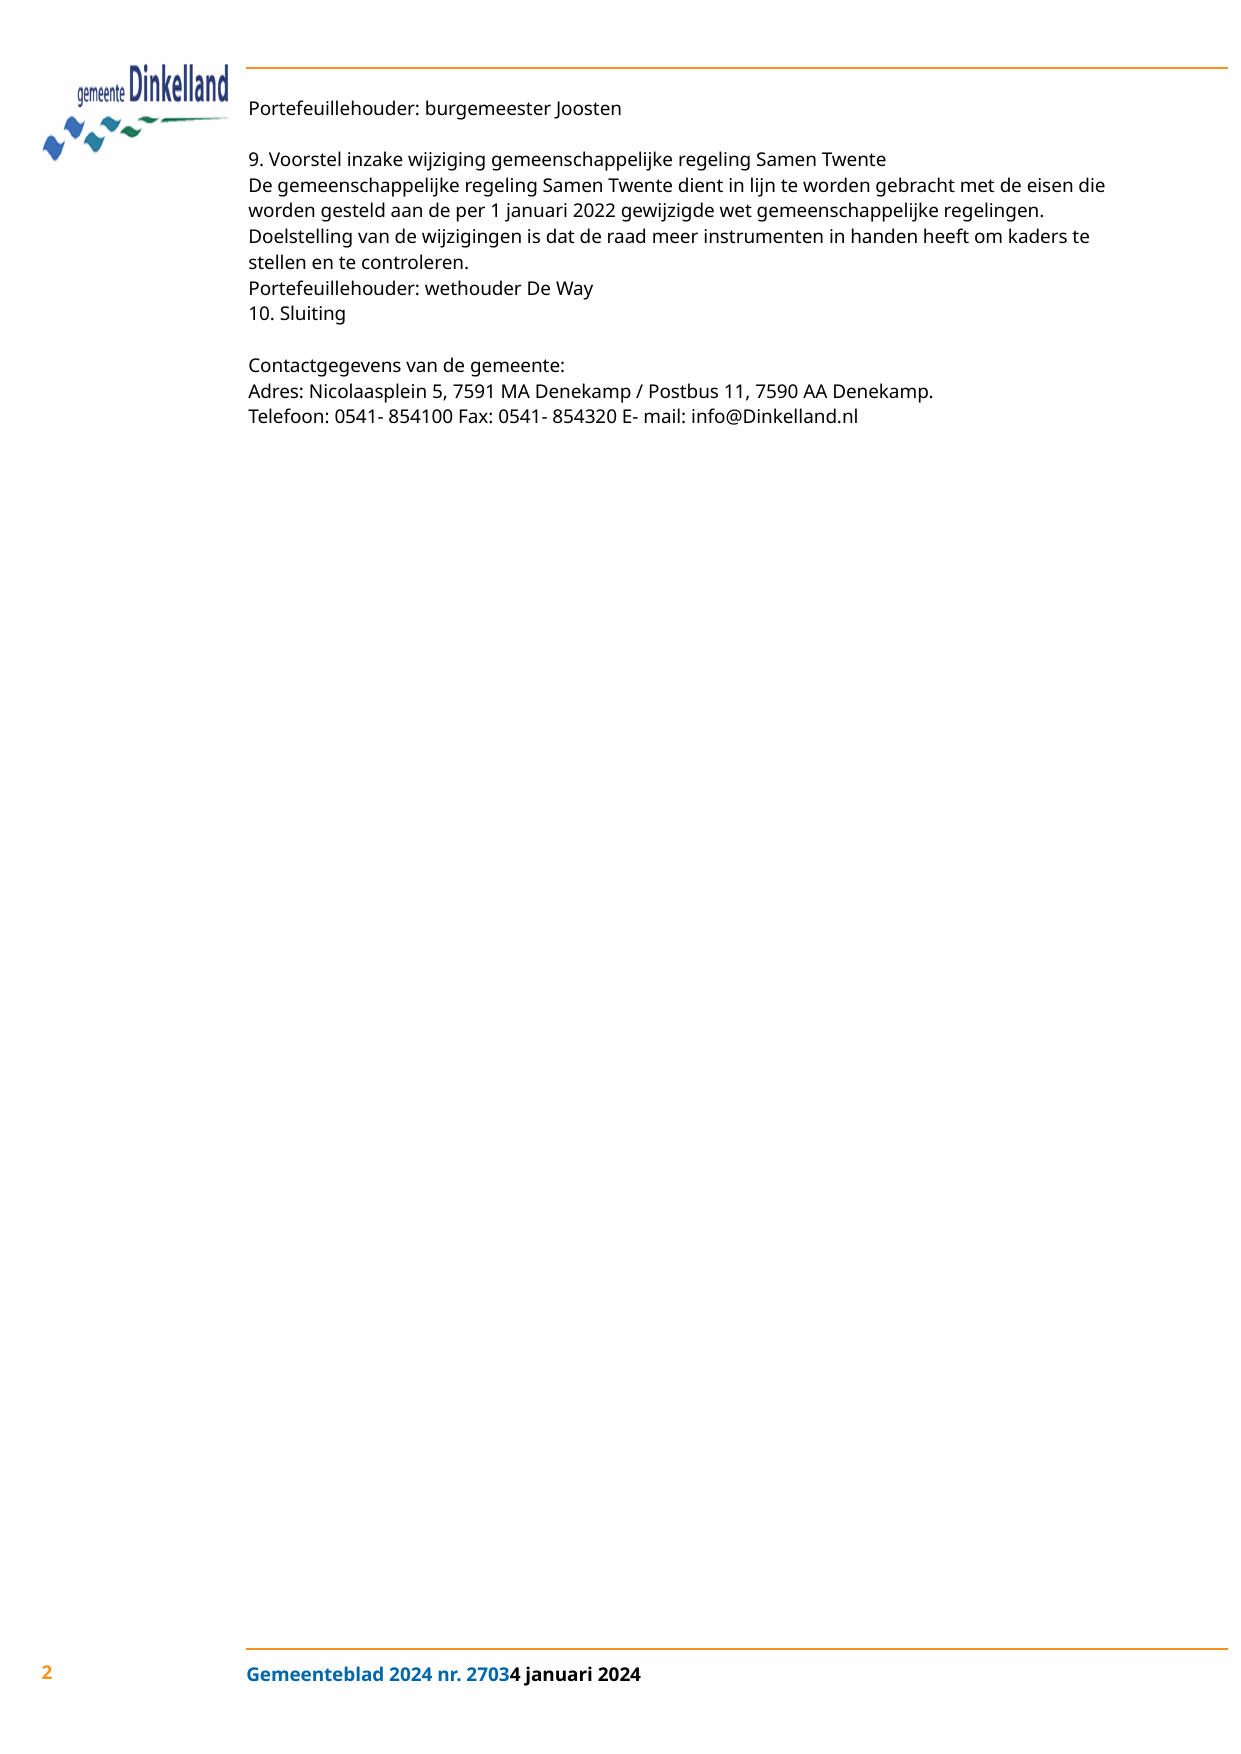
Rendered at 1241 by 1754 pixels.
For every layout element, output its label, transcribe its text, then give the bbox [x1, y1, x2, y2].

text Portefeuillehouder: wethouder De Way [248, 275, 1152, 301]
text Portefeuillehouder: burgemeester Joosten [248, 95, 1152, 121]
text 10. Sluiting [248, 301, 1152, 326]
text Adres: Nicolaasplein 5, 7591 MA Denekamp / Postbus 11, 7590 AA Denekamp. [248, 378, 1152, 403]
text De gemeenschappelijke regeling Samen Twente dient in lijn te worden gebracht met de eisen die worden gesteld aan de per 1 januari 2022 gewijzigde wet gemeenschappelijke regelingen. Doelstelling van de wijzigingen is dat de raad meer instrumenten in handen heeft om kaders te stellen en te controleren. [248, 172, 1152, 275]
text Contactgegevens van de gemeente: [248, 352, 1152, 378]
picture [41, 47, 231, 172]
text Telefoon: 0541- 854100 Fax: 0541- 854320 E- mail: info@Dinkelland.nl [248, 403, 1152, 429]
text 9. Voorstel inzake wijziging gemeenschappelijke regeling Samen Twente [248, 146, 1152, 172]
